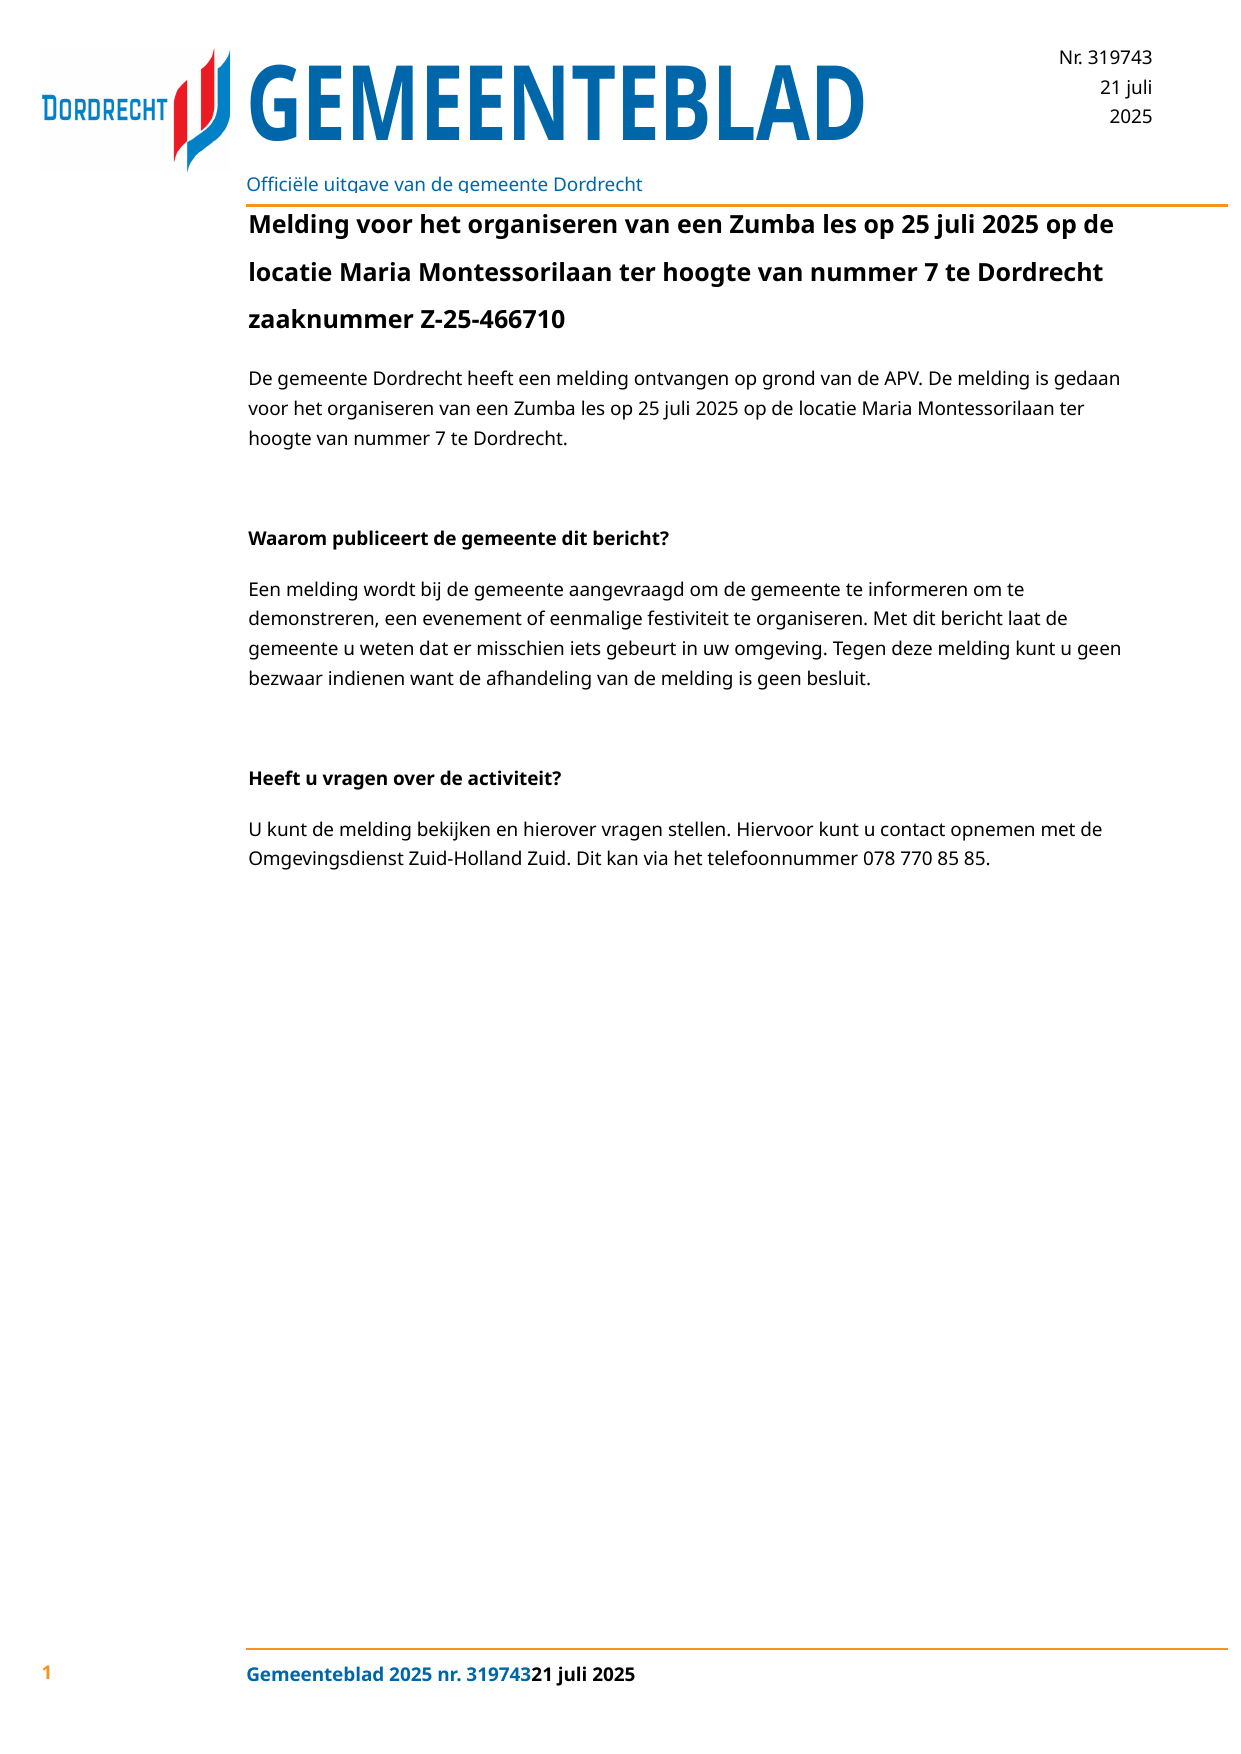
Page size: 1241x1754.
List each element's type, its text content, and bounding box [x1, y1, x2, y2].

text Waarom publiceert de gemeente dit bericht? [248, 526, 1152, 551]
text U kunt de melding bekijken en hierover vragen stellen. Hiervoor kunt u contact opnemen met de Omgevingsdienst Zuid-Holland Zuid. Dit kan via het telefoonnummer 078 770 85 85. [248, 816, 1152, 871]
text Een melding wordt bij de gemeente aangevraagd om de gemeente te informeren om te demonstreren, een evenement of eenmalige festiviteit te organiseren. Met dit bericht laat de gemeente u weten dat er misschien iets gebeurt in uw omgeving. Tegen deze melding kunt u geen bezwaar indienen want de afhandeling van de melding is geen besluit. [248, 576, 1152, 690]
text Melding voor het organiseren van een Zumba les op 25 juli 2025 op de locatie Maria Montessorilaan ter hoogte van nummer 7 te Dordrecht zaaknummer Z-25-466710 [248, 207, 1152, 336]
picture [41, 47, 231, 172]
text De gemeente Dordrecht heeft een melding ontvangen op grond van de APV. De melding is gedaan voor het organiseren van een Zumba les op 25 juli 2025 op de locatie Maria Montessorilaan ter hoogte van nummer 7 te Dordrecht. [248, 366, 1152, 450]
text Heeft u vragen over de activiteit? [248, 766, 1152, 791]
